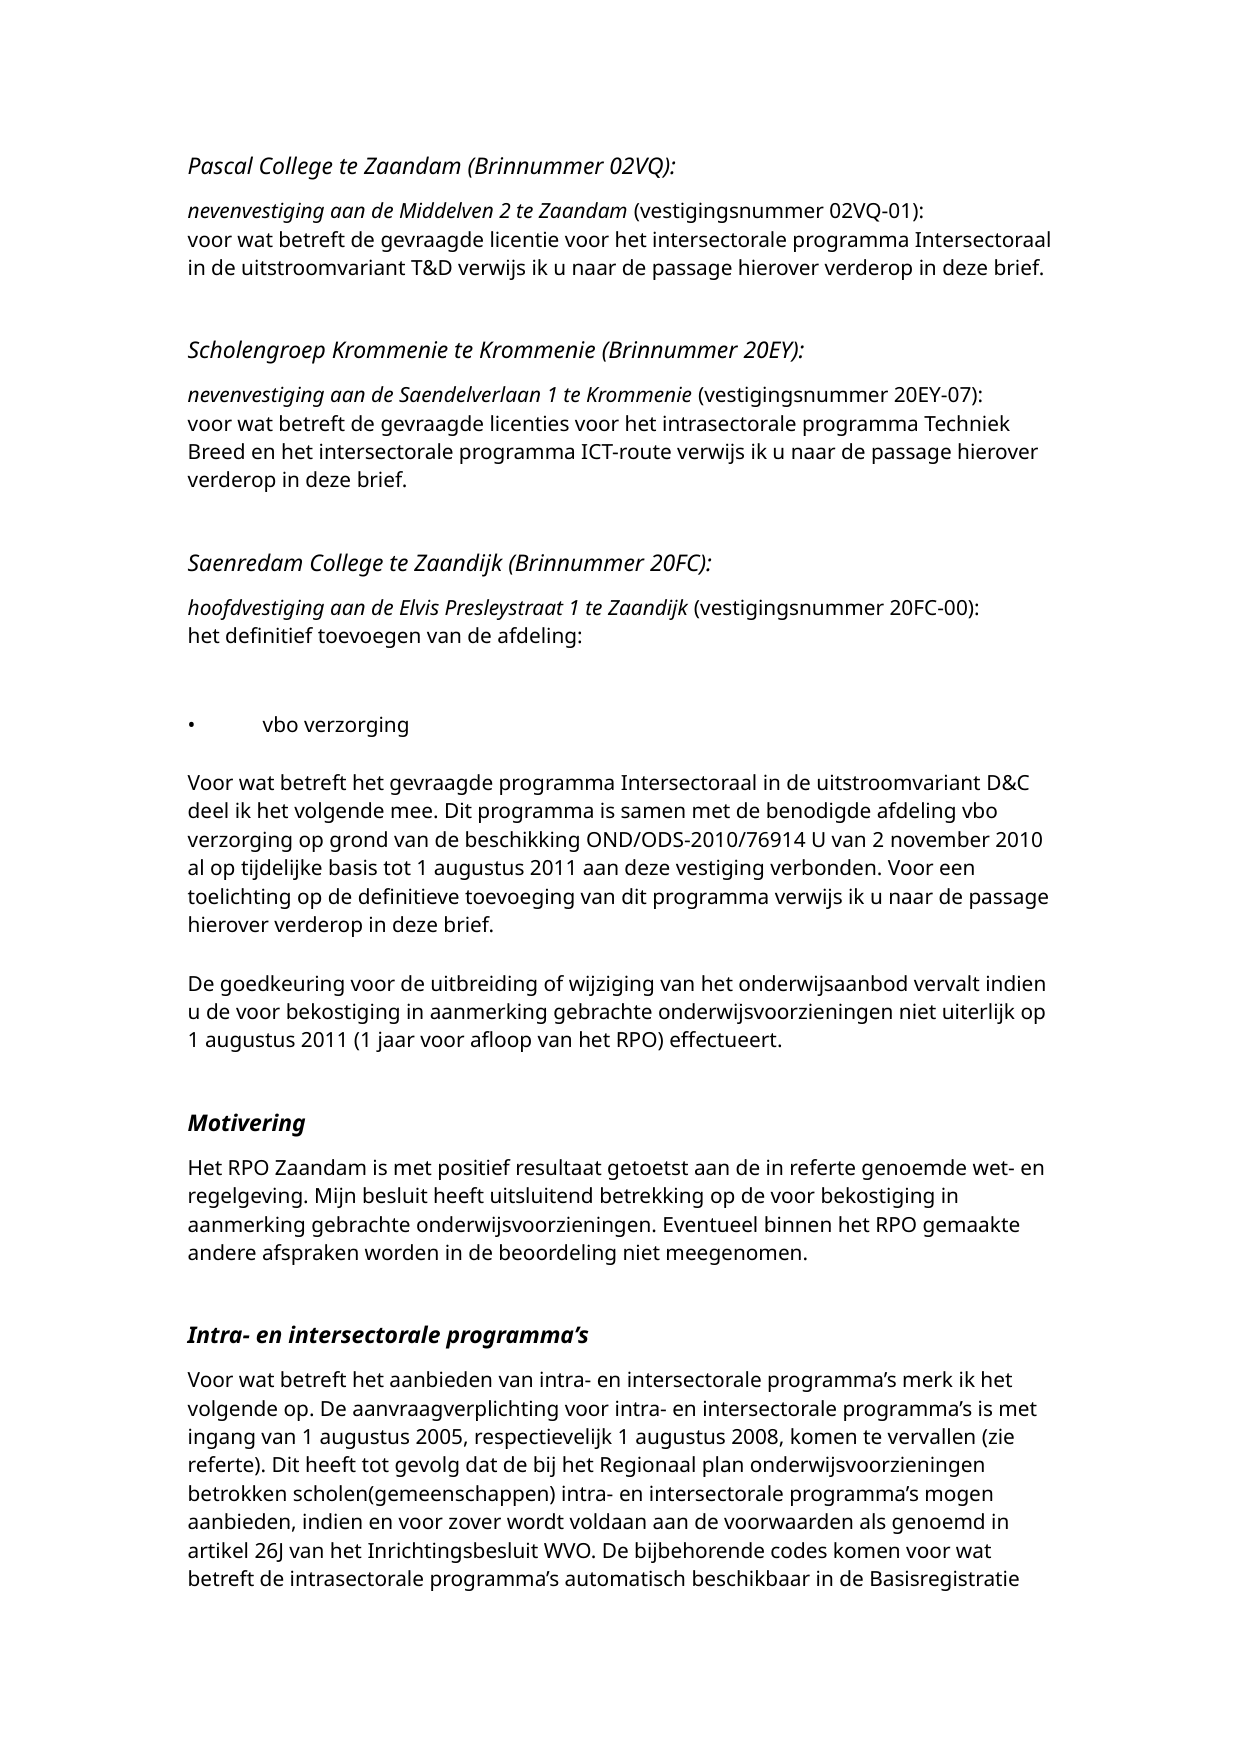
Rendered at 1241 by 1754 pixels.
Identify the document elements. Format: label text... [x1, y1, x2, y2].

text het definitief toevoegen van de afdeling: [187, 621, 1053, 650]
subtitle Scholengroep Krommenie te Krommenie (Brinnummer 20EY): [187, 334, 1053, 365]
text Het RPO Zaandam is met positief resultaat getoetst aan de in referte genoemde wet- en regelgeving. Mijn besluit heeft uitsluitend betrekking op de voor bekostiging in aanmerking gebrachte onderwijsvoorzieningen. Eventueel binnen het RPO gemaakte andere afspraken worden in de beoordeling niet meegenomen. [187, 1153, 1053, 1267]
subtitle Motivering [187, 1107, 1053, 1138]
text voor wat betreft de gevraagde licentie voor het intersectorale programma Intersectoraal in de uitstroomvariant T&D verwijs ik u naar de passage hierover verderop in deze brief. [187, 225, 1053, 282]
subtitle Intra- en intersectorale programma’s [187, 1319, 1053, 1350]
text nevenvestiging aan de Middelven 2 te Zaandam (vestigingsnummer 02VQ-01): [187, 196, 1053, 225]
subtitle Saenredam College te Zaandijk (Brinnummer 20FC): [187, 547, 1053, 578]
text hoofdvestiging aan de Elvis Presleystraat 1 te Zaandijk (vestigingsnummer 20FC-00): [187, 593, 1053, 621]
subtitle Pascal College te Zaandam (Brinnummer 02VQ): [187, 150, 1053, 181]
text voor wat betreft de gevraagde licenties voor het intrasectorale programma Techniek Breed en het intersectorale programma ICT-route verwijs ik u naar de passage hierover verderop in deze brief. [187, 409, 1053, 494]
text nevenvestiging aan de Saendelverlaan 1 te Krommenie (vestigingsnummer 20EY-07): [187, 380, 1053, 409]
text Voor wat betreft het aanbieden van intra- en intersectorale programma’s merk ik het volgende op. De aanvraagverplichting voor intra- en intersectorale programma’s is met ingang van 1 augustus 2005, respectievelijk 1 augustus 2008, komen te vervallen (zie referte). Dit heeft tot gevolg dat de bij het Regionaal plan onderwijsvoorzieningen betrokken scholen(gemeenschappen) intra- en intersectorale programma’s mogen aanbieden, indien en voor zover wordt voldaan aan de voorwaarden als genoemd in artikel 26J van het Inrichtingsbesluit WVO. De bijbehorende codes komen voor wat betreft de intrasectorale programma’s automatisch beschikbaar in de Basisregistratie [187, 1365, 1053, 1593]
text De goedkeuring voor de uitbreiding of wijziging van het onderwijsaanbod vervalt indien u de voor bekostiging in aanmerking gebrachte onderwijsvoorzieningen niet uiterlijk op 1 augustus 2011 (1 jaar voor afloop van het RPO) effectueert. [187, 969, 1053, 1054]
text Voor wat betreft het gevraagde programma Intersectoraal in de uitstroomvariant D&C deel ik het volgende mee. Dit programma is samen met de benodigde afdeling vbo verzorging op grond van de beschikking OND/ODS-2010/76914 U van 2 november 2010 al op tijdelijke basis tot 1 augustus 2011 aan deze vestiging verbonden. Voor een toelichting op de definitieve toevoeging van dit programma verwijs ik u naar de passage hierover verderop in deze brief. [187, 768, 1053, 939]
list vbo verzorging [187, 710, 1053, 738]
